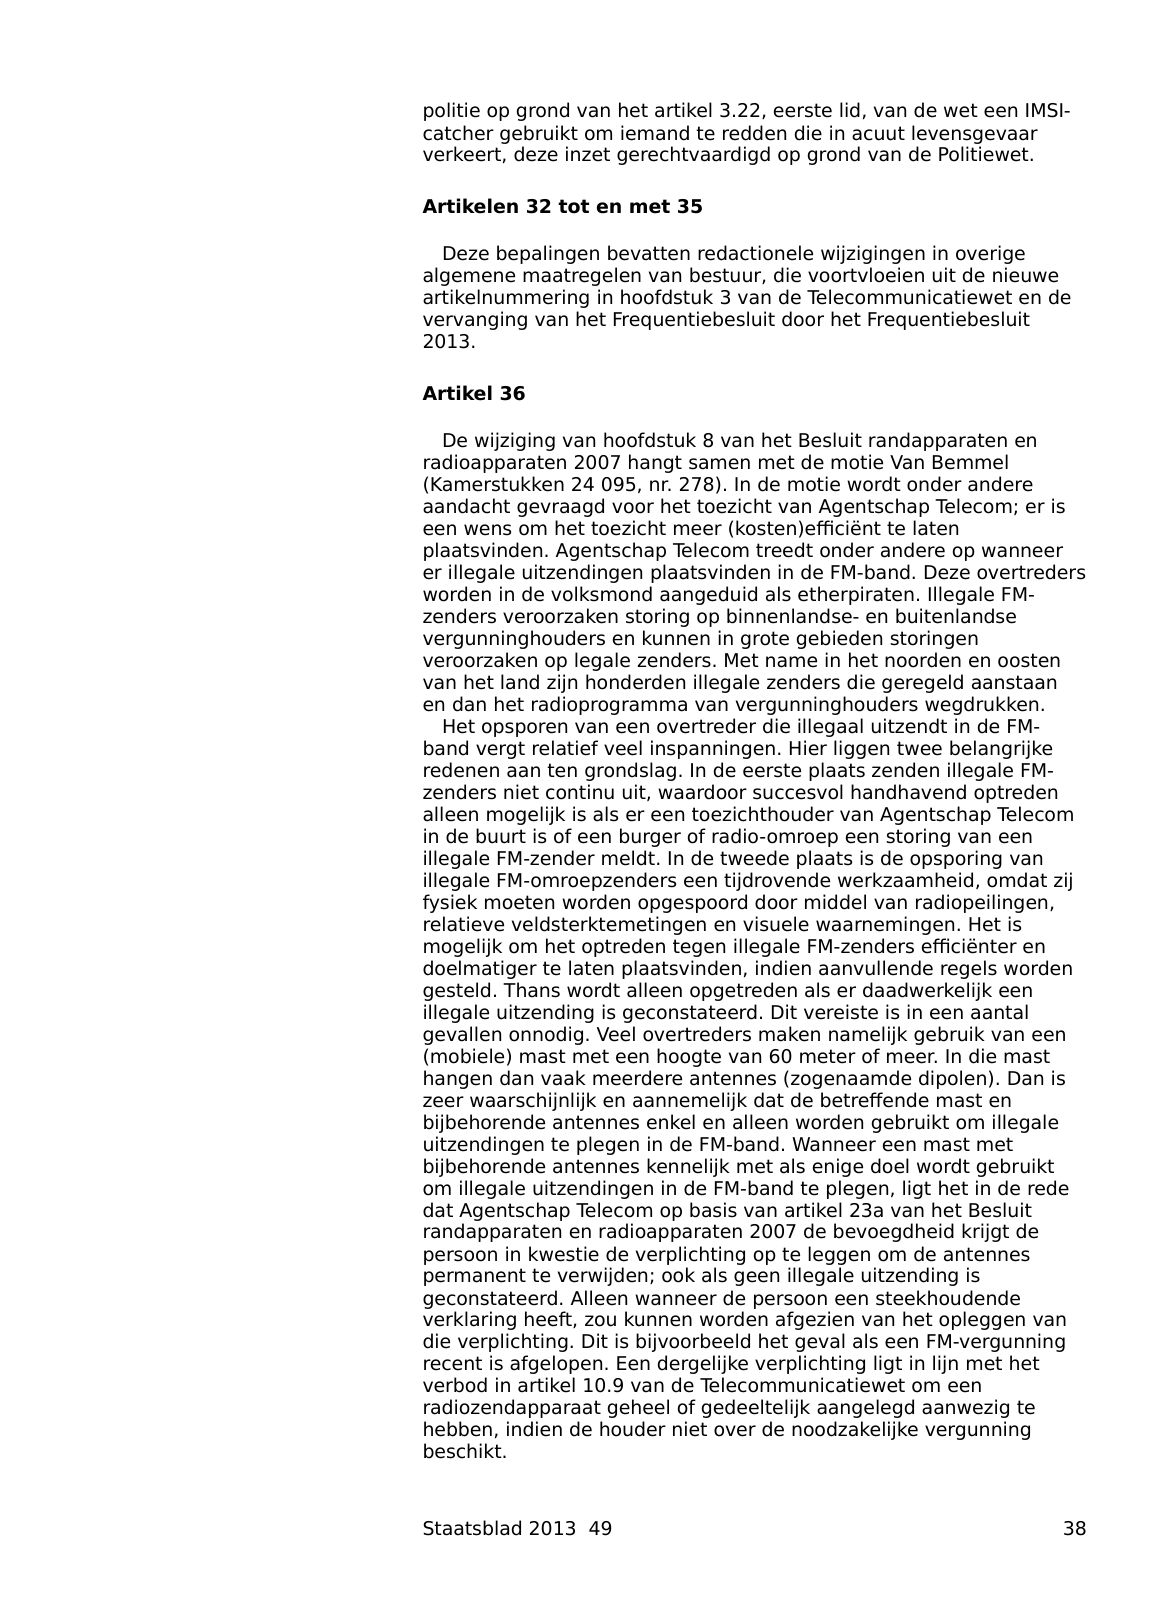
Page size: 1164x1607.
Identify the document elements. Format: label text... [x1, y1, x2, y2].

subtitle Artikelen 32 tot en met 35 [422, 196, 1087, 218]
text Het opsporen van een overtreder die illegaal uitzendt in de FM-band vergt relatief veel inspanningen. Hier liggen twee belangrijke redenen aan ten grondslag. In de eerste plaats zenden illegale FM-zenders niet continu uit, waardoor succesvol handhavend optreden alleen mogelijk is als er een toezichthouder van Agentschap Telecom in de buurt is of een burger of radio-omroep een storing van een illegale FM-zender meldt. In de tweede plaats is de opsporing van illegale FM-omroepzenders een tijdrovende werkzaamheid, omdat zij fysiek moeten worden opgespoord door middel van radiopeilingen, relatieve veldsterktemetingen en visuele waarnemingen. Het is mogelijk om het optreden tegen illegale FM-zenders efficiënter en doelmatiger te laten plaatsvinden, indien aanvullende regels worden gesteld. Thans wordt alleen opgetreden als er daadwerkelijk een illegale uitzending is geconstateerd. Dit vereiste is in een aantal gevallen onnodig. Veel overtreders maken namelijk gebruik van een (mobiele) mast met een hoogte van 60 meter of meer. In die mast hangen dan vaak meerdere antennes (zogenaamde dipolen). Dan is zeer waarschijnlijk en aannemelijk dat de betreffende mast en bijbehorende antennes enkel en alleen worden gebruikt om illegale uitzendingen te plegen in de FM-band. Wanneer een mast met bijbehorende antennes kennelijk met als enige doel wordt gebruikt om illegale uitzendingen in de FM-band te plegen, ligt het in de rede dat Agentschap Telecom op basis van artikel 23a van het Besluit randapparaten en radioapparaten 2007 de bevoegdheid krijgt de persoon in kwestie de verplichting op te leggen om de antennes permanent te verwijden; ook als geen illegale uitzending is geconstateerd. Alleen wanneer de persoon een steekhoudende verklaring heeft, zou kunnen worden afgezien van het opleggen van die verplichting. Dit is bijvoorbeeld het geval als een FM-vergunning recent is afgelopen. Een dergelijke verplichting ligt in lijn met het verbod in artikel 10.9 van de Telecommunicatiewet om een radiozendapparaat geheel of gedeeltelijk aangelegd aanwezig te hebben, indien de houder niet over de noodzakelijke vergunning beschikt. [422, 716, 1087, 1463]
text politie op grond van het artikel 3.22, eerste lid, van de wet een IMSI-catcher gebruikt om iemand te redden die in acuut levensgevaar verkeert, deze inzet gerechtvaardigd op grond van de Politiewet. [422, 100, 1087, 166]
text Deze bepalingen bevatten redactionele wijzigingen in overige algemene maatregelen van bestuur, die voortvloeien uit de nieuwe artikelnummering in hoofdstuk 3 van de Telecommunicatiewet en de vervanging van het Frequentiebesluit door het Frequentiebesluit 2013. [422, 243, 1087, 353]
subtitle Artikel 36 [422, 383, 1087, 405]
text De wijziging van hoofdstuk 8 van het Besluit randapparaten en radioapparaten 2007 hangt samen met de motie Van Bemmel (Kamerstukken 24 095, nr. 278). In de motie wordt onder andere aandacht gevraagd voor het toezicht van Agentschap Telecom; er is een wens om het toezicht meer (kosten)efficiënt te laten plaatsvinden. Agentschap Telecom treedt onder andere op wanneer er illegale uitzendingen plaatsvinden in de FM-band. Deze overtreders worden in de volksmond aangeduid als etherpiraten. Illegale FM-zenders veroorzaken storing op binnenlandse- en buitenlandse vergunninghouders en kunnen in grote gebieden storingen veroorzaken op legale zenders. Met name in het noorden en oosten van het land zijn honderden illegale zenders die geregeld aanstaan en dan het radioprogramma van vergunninghouders wegdrukken. [422, 430, 1087, 716]
